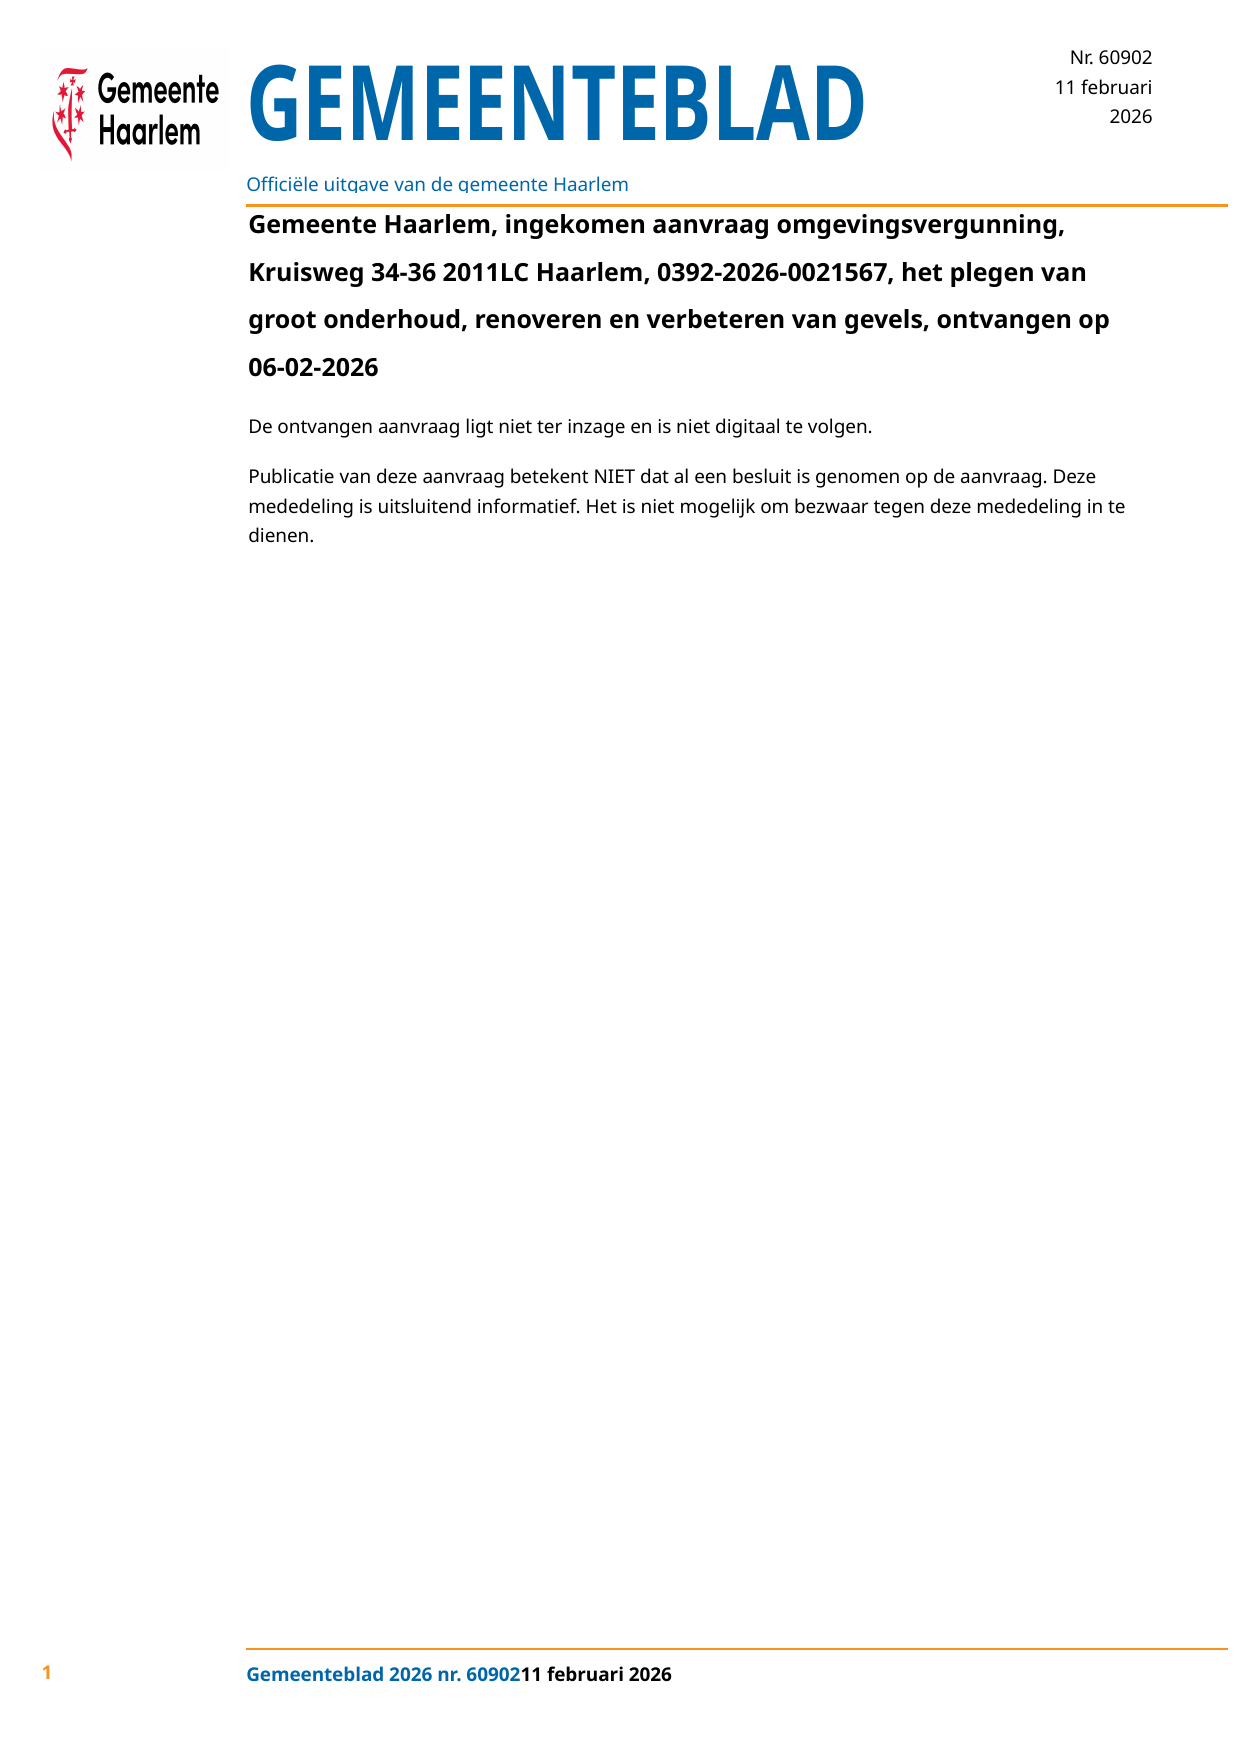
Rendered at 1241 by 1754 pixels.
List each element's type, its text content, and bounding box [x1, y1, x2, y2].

text De ontvangen aanvraag ligt niet ter inzage en is niet digitaal te volgen. [248, 413, 1152, 439]
text Gemeente Haarlem, ingekomen aanvraag omgevingsvergunning, Kruisweg 34-36 2011LC Haarlem, 0392-2026-0021567, het plegen van groot onderhoud, renoveren en verbeteren van gevels, ontvangen op 06-02-2026 [248, 207, 1152, 384]
text Publicatie van deze aanvraag betekent NIET dat al een besluit is genomen op de aanvraag. Deze mededeling is uitsluitend informatief. Het is niet mogelijk om bezwaar tegen deze mededeling in te dienen. [248, 463, 1152, 548]
picture [41, 47, 231, 172]
